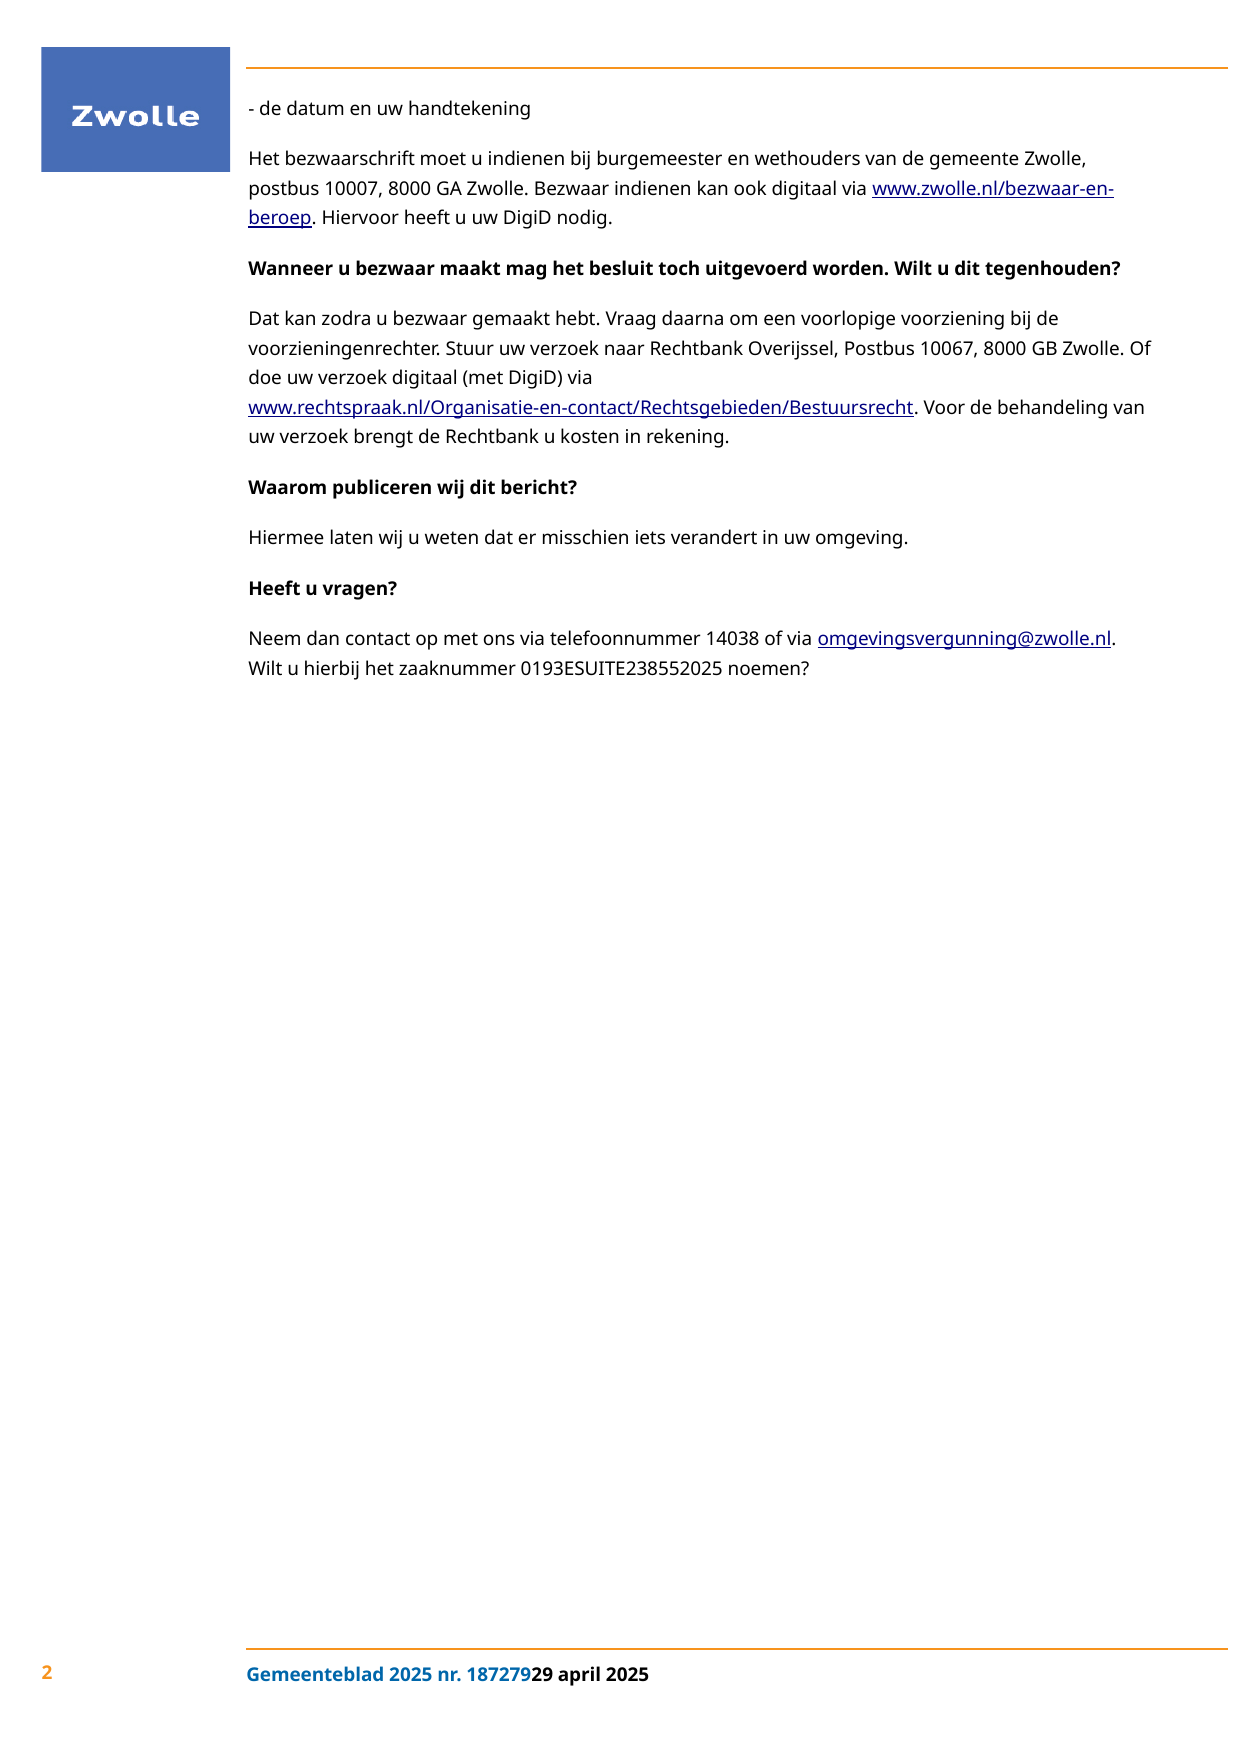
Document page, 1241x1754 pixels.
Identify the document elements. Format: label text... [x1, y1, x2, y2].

picture [41, 47, 231, 172]
text Wanneer u bezwaar maakt mag het besluit toch uitgevoerd worden. Wilt u dit tegenhouden? [248, 255, 1152, 281]
text Neem dan contact op met ons via telefoonnummer 14038 of via omgevingsvergunning@zwolle.nl. Wilt u hierbij het zaaknummer 0193ESUITE238552025 noemen? [248, 625, 1152, 681]
text - de datum en uw handtekening [248, 95, 1152, 121]
text Heeft u vragen? [248, 575, 1152, 601]
text Waarom publiceren wij dit bericht? [248, 474, 1152, 500]
text Het bezwaarschrift moet u indienen bij burgemeester en wethouders van de gemeente Zwolle, postbus 10007, 8000 GA Zwolle. Bezwaar indienen kan ook digitaal via www.zwolle.nl/bezwaar-en-beroep. Hiervoor heeft u uw DigiD nodig. [248, 145, 1152, 230]
text Hiermee laten wij u weten dat er misschien iets verandert in uw omgeving. [248, 524, 1152, 550]
text Dat kan zodra u bezwaar gemaakt hebt. Vraag daarna om een voorlopige voorziening bij de voorzieningenrechter. Stuur uw verzoek naar Rechtbank Overijssel, Postbus 10067, 8000 GB Zwolle. Of doe uw verzoek digitaal (met DigiD) via www.rechtspraak.nl/Organisatie-en-contact/Rechtsgebieden/Bestuursrecht. Voor de behandeling van uw verzoek brengt de Rechtbank u kosten in rekening. [248, 305, 1152, 449]
